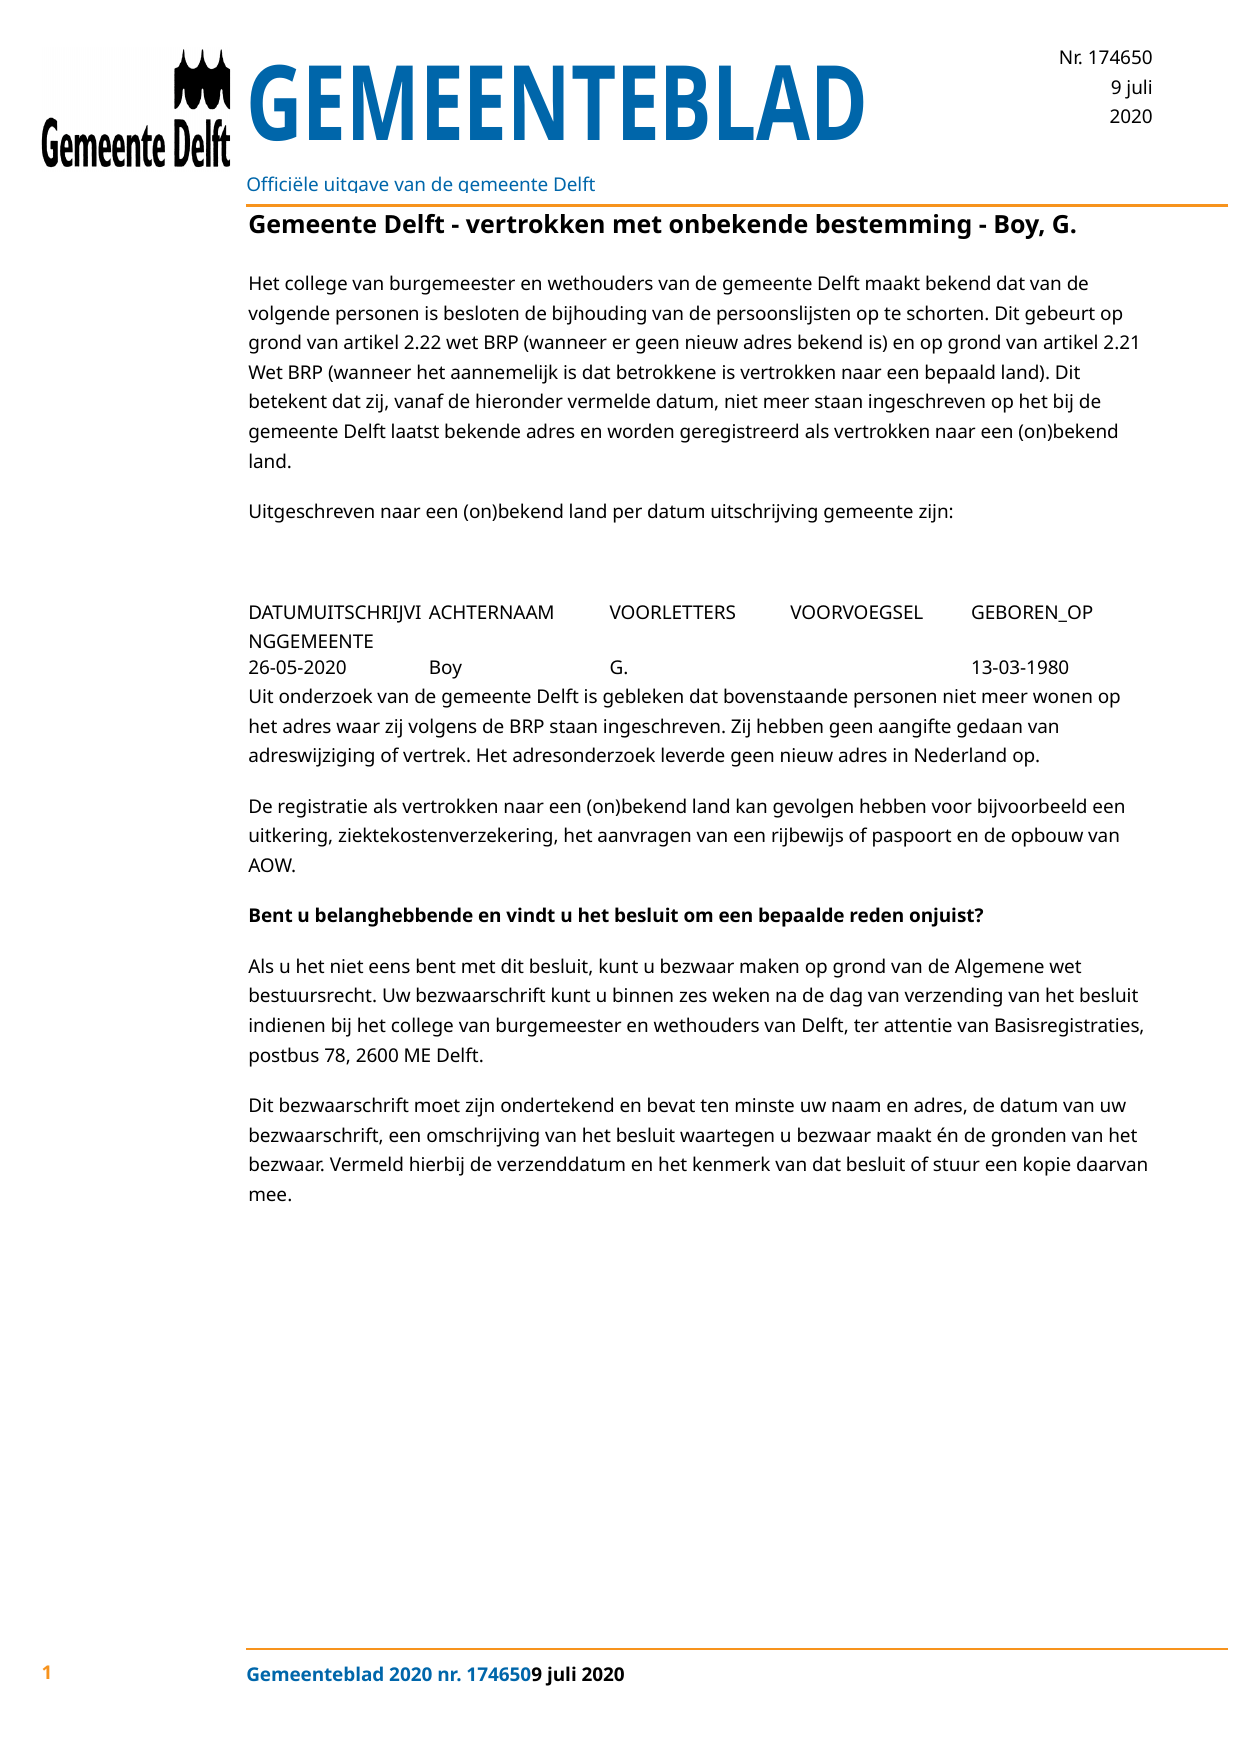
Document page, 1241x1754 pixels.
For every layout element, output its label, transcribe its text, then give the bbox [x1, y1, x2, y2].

table_cell Boy [429, 655, 609, 680]
text De registratie als vertrokken naar een (on)bekend land kan gevolgen hebben voor bijvoorbeeld een uitkering, ziektekostenverzekering, het aanvragen van een rijbewijs of paspoort en de opbouw van AOW. [248, 793, 1152, 878]
table_header DATUMUITSCHRIJVINGGEMEENTE [248, 599, 429, 654]
table_header ACHTERNAAM [429, 599, 609, 654]
table_header VOORLETTERS [609, 599, 790, 654]
picture [41, 47, 231, 172]
text Dit bezwaarschrift moet zijn ondertekend en bevat ten minste uw naam en adres, de datum van uw bezwaarschrift, een omschrijving van het besluit waartegen u bezwaar maakt én de gronden van het bezwaar. Vermeld hierbij de verzenddatum en het kenmerk van dat besluit of stuur een kopie daarvan mee. [248, 1092, 1152, 1207]
table_cell [790, 655, 971, 680]
text Het college van burgemeester en wethouders van de gemeente Delft maakt bekend dat van de volgende personen is besloten de bijhouding van de persoonslijsten op te schorten. Dit gebeurt op grond van artikel 2.22 wet BRP (wanneer er geen nieuw adres bekend is) en op grond van artikel 2.21 Wet BRP (wanneer het aannemelijk is dat betrokkene is vertrokken naar een bepaald land). Dit betekent dat zij, vanaf de hieronder vermelde datum, niet meer staan ingeschreven op het bij de gemeente Delft laatst bekende adres en worden geregistreerd als vertrokken naar een (on)bekend land. [248, 270, 1152, 473]
table_cell 13-03-1980 [971, 655, 1152, 680]
table_cell G. [609, 655, 790, 680]
table_cell 26-05-2020 [248, 655, 429, 680]
text Bent u belanghebbende en vindt u het besluit om een bepaalde reden onjuist? [248, 903, 1152, 928]
table_header GEBOREN_OP [971, 599, 1152, 654]
table_header VOORVOEGSEL [790, 599, 971, 654]
text Uitgeschreven naar een (on)bekend land per datum uitschrijving gemeente zijn: [248, 498, 1152, 524]
text Gemeente Delft - vertrokken met onbekende bestemming - Boy, G. [248, 207, 1152, 241]
text Als u het niet eens bent met dit besluit, kunt u bezwaar maken op grond van de Algemene wet bestuursrecht. Uw bezwaarschrift kunt u binnen zes weken na de dag van verzending van het besluit indienen bij het college van burgemeester en wethouders van Delft, ter attentie van Basisregistraties, postbus 78, 2600 ME Delft. [248, 953, 1152, 1067]
text Uit onderzoek van de gemeente Delft is gebleken dat bovenstaande personen niet meer wonen op het adres waar zij volgens de BRP staan ingeschreven. Zij hebben geen aangifte gedaan van adreswijziging of vertrek. Het adresonderzoek leverde geen nieuw adres in Nederland op. [248, 683, 1152, 768]
